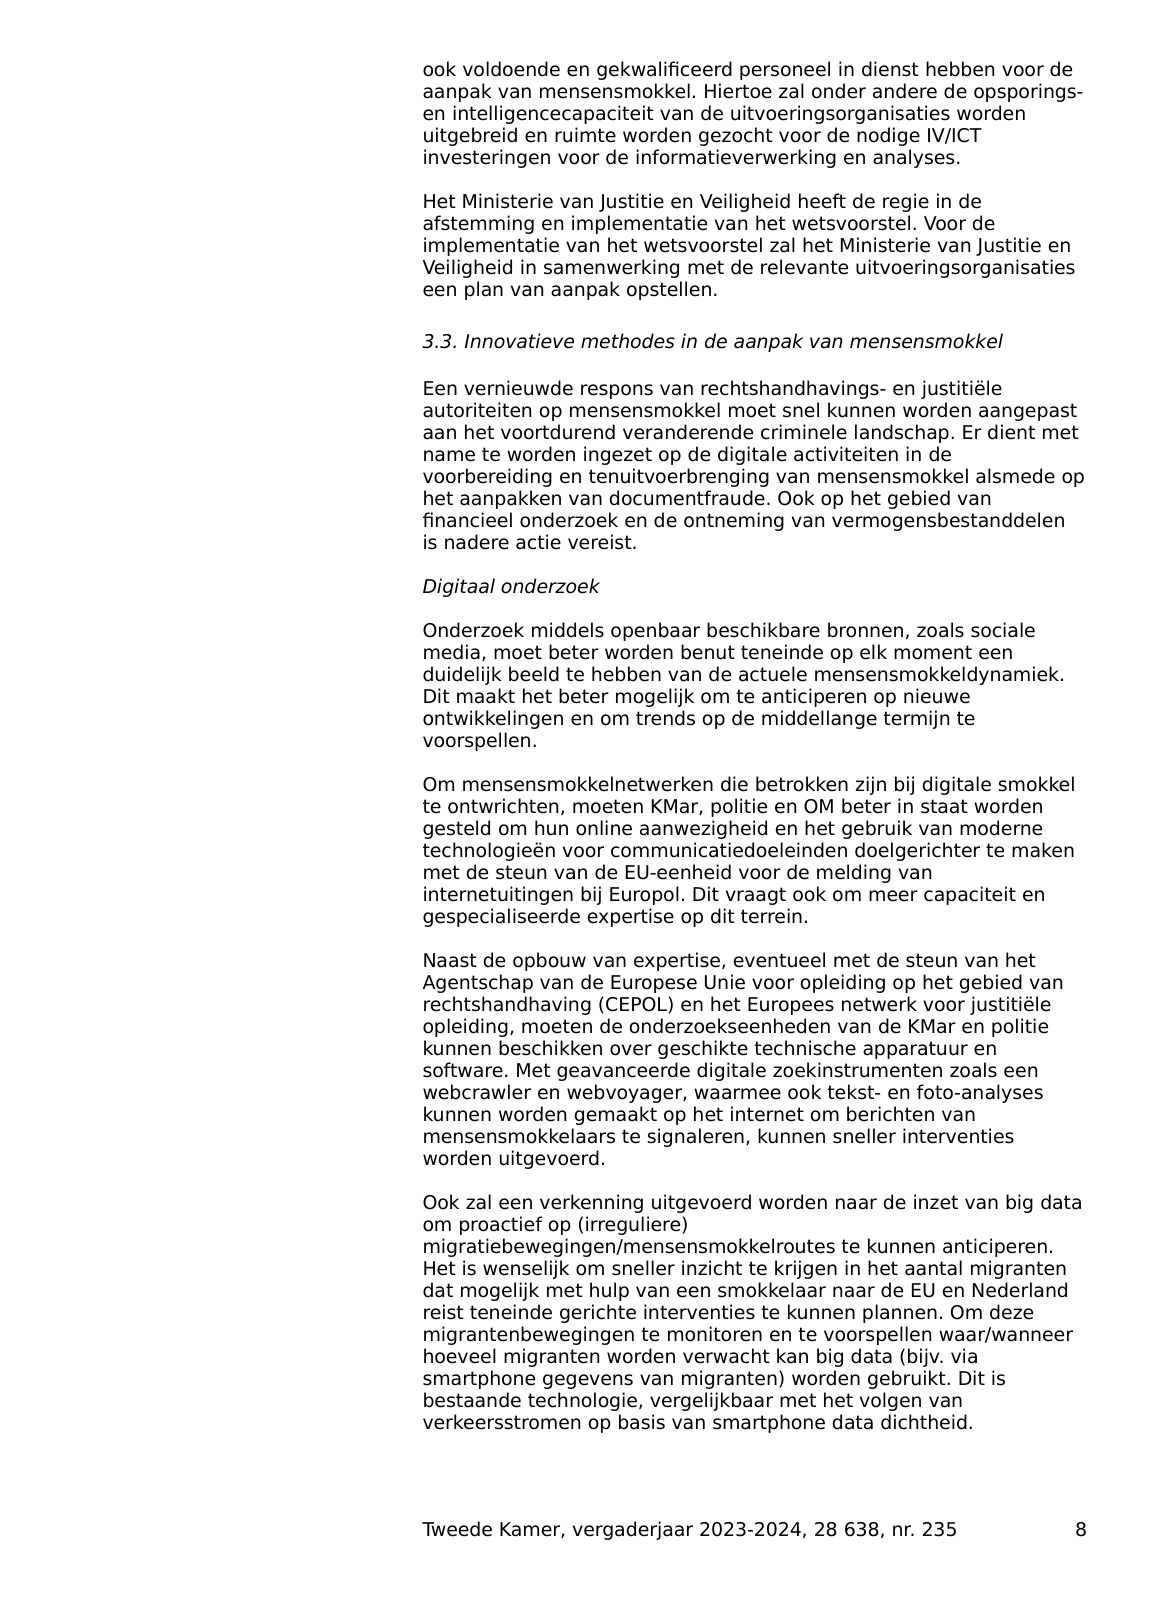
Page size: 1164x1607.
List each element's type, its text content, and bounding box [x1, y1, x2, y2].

text Ook zal een verkenning uitgevoerd worden naar de inzet van big data om proactief op (irreguliere) migratiebewegingen/mensensmokkelroutes te kunnen anticiperen. Het is wenselijk om sneller inzicht te krijgen in het aantal migranten dat mogelijk met hulp van een smokkelaar naar de EU en Nederland reist teneinde gerichte interventies te kunnen plannen. Om deze migrantenbewegingen te monitoren en te voorspellen waar/wanneer hoeveel migranten worden verwacht kan big data (bijv. via smartphone gegevens van migranten) worden gebruikt. Dit is bestaande technologie, vergelijkbaar met het volgen van verkeersstromen op basis van smartphone data dichtheid. [422, 1192, 1087, 1434]
subtitle Digitaal onderzoek [422, 576, 1087, 598]
subtitle 3.3. Innovatieve methodes in de aanpak van mensensmokkel [422, 331, 1087, 353]
text Het Ministerie van Justitie en Veiligheid heeft de regie in de afstemming en implementatie van het wetsvoorstel. Voor de implementatie van het wetsvoorstel zal het Ministerie van Justitie en Veiligheid in samenwerking met de relevante uitvoeringsorganisaties een plan van aanpak opstellen. [422, 191, 1087, 301]
text ook voldoende en gekwalificeerd personeel in dienst hebben voor de aanpak van mensensmokkel. Hiertoe zal onder andere de opsporings- en intelligencecapaciteit van de uitvoeringsorganisaties worden uitgebreid en ruimte worden gezocht voor de nodige IV/ICT investeringen voor de informatieverwerking en analyses. [422, 59, 1087, 169]
text Om mensensmokkelnetwerken die betrokken zijn bij digitale smokkel te ontwrichten, moeten KMar, politie en OM beter in staat worden gesteld om hun online aanwezigheid en het gebruik van moderne technologieën voor communicatiedoeleinden doelgerichter te maken met de steun van de EU-eenheid voor de melding van internetuitingen bij Europol. Dit vraagt ook om meer capaciteit en gespecialiseerde expertise op dit terrein. [422, 774, 1087, 928]
text Een vernieuwde respons van rechtshandhavings- en justitiële autoriteiten op mensensmokkel moet snel kunnen worden aangepast aan het voortdurend veranderende criminele landschap. Er dient met name te worden ingezet op de digitale activiteiten in de voorbereiding en tenuitvoerbrenging van mensensmokkel alsmede op het aanpakken van documentfraude. Ook op het gebied van financieel onderzoek en de ontneming van vermogensbestanddelen is nadere actie vereist. [422, 378, 1087, 554]
text Naast de opbouw van expertise, eventueel met de steun van het Agentschap van de Europese Unie voor opleiding op het gebied van rechtshandhaving (CEPOL) en het Europees netwerk voor justitiële opleiding, moeten de onderzoekseenheden van de KMar en politie kunnen beschikken over geschikte technische apparatuur en software. Met geavanceerde digitale zoekinstrumenten zoals een webcrawler en webvoyager, waarmee ook tekst- en foto-analyses kunnen worden gemaakt op het internet om berichten van mensensmokkelaars te signaleren, kunnen sneller interventies worden uitgevoerd. [422, 950, 1087, 1170]
text Onderzoek middels openbaar beschikbare bronnen, zoals sociale media, moet beter worden benut teneinde op elk moment een duidelijk beeld te hebben van de actuele mensensmokkeldynamiek. Dit maakt het beter mogelijk om te anticiperen op nieuwe ontwikkelingen en om trends op de middellange termijn te voorspellen. [422, 620, 1087, 752]
